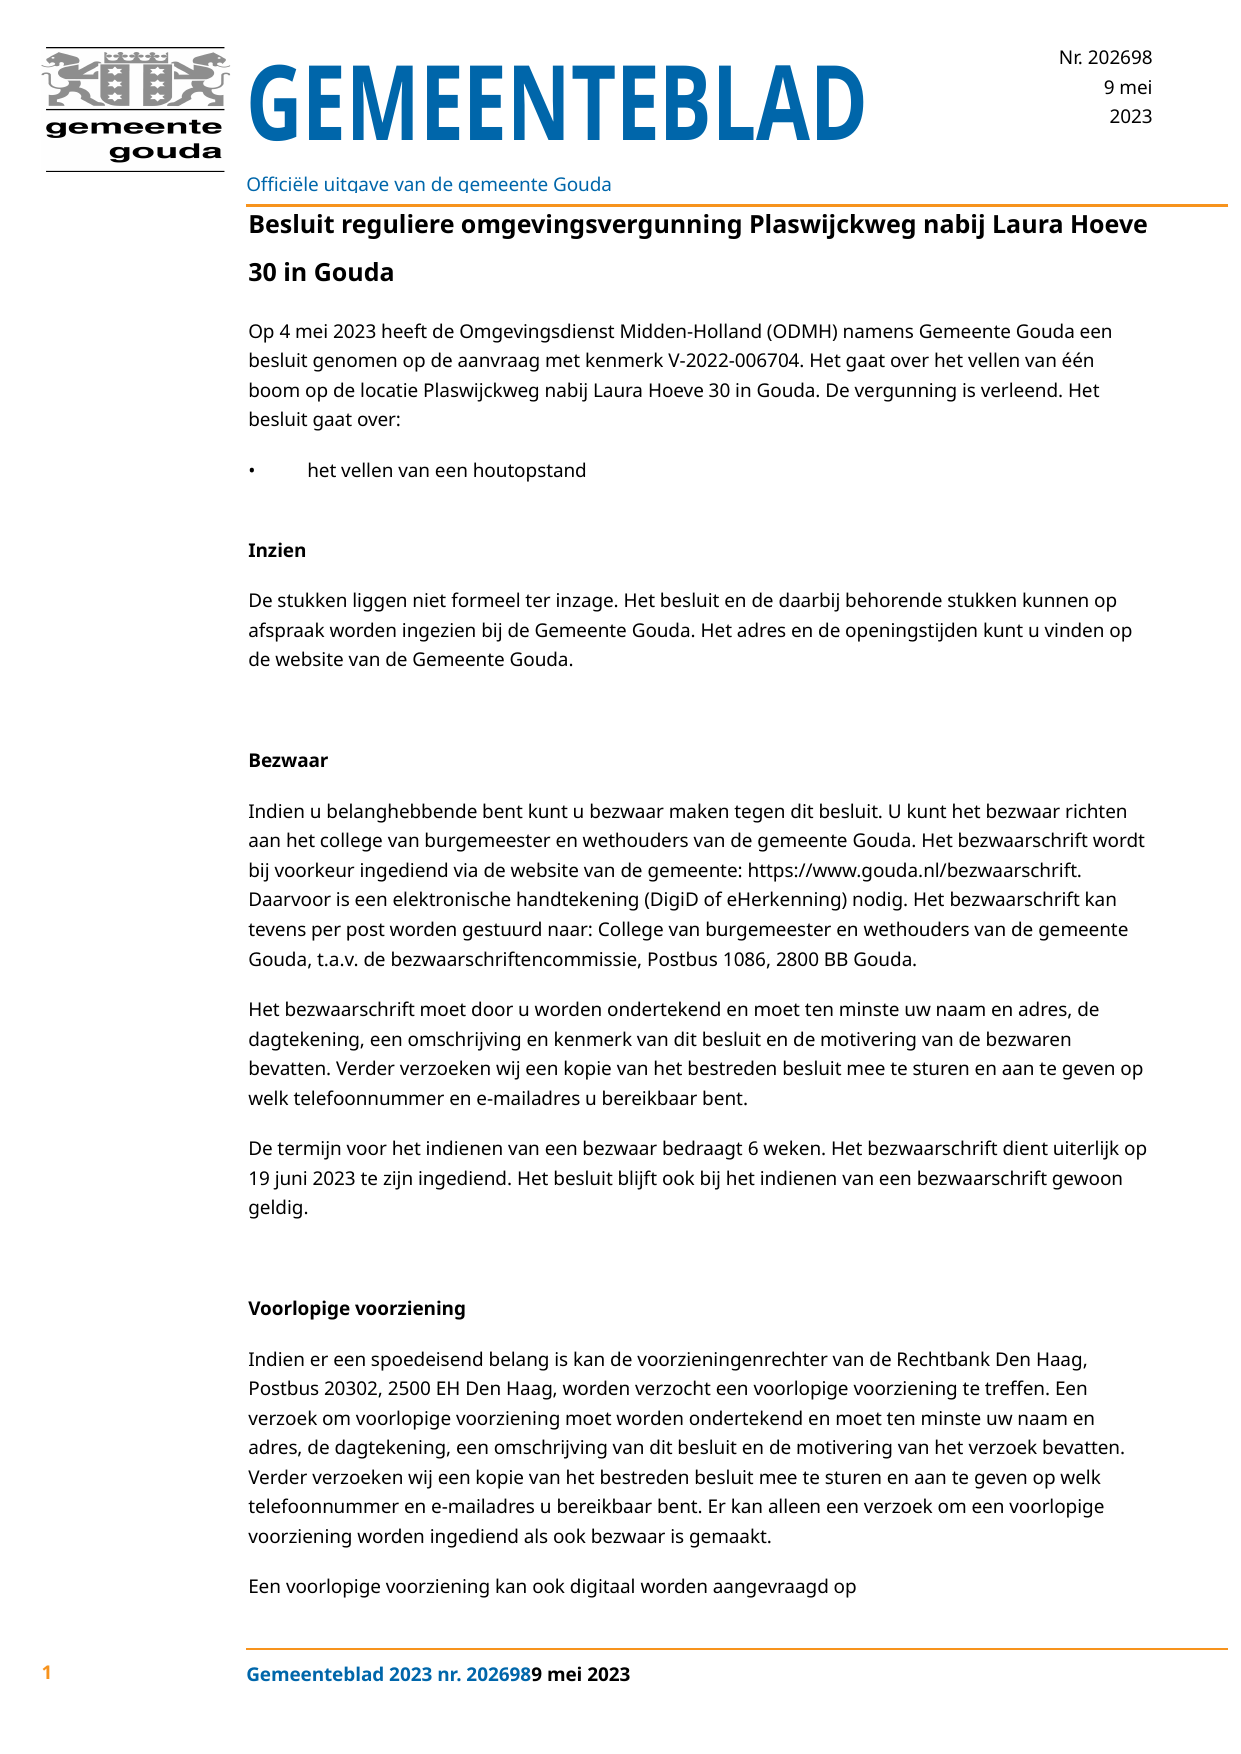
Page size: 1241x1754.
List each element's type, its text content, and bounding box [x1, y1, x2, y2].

text Het bezwaarschrift moet door u worden ondertekend en moet ten minste uw naam en adres, de dagtekening, een omschrijving en kenmerk van dit besluit en de motivering van de bezwaren bevatten. Verder verzoeken wij een kopie van het bestreden besluit mee te sturen en aan te geven op welk telefoonnummer en e-mailadres u bereikbaar bent. [248, 996, 1152, 1111]
text Inzien [248, 537, 1152, 563]
list het vellen van een houtopstand [248, 457, 1152, 483]
text Voorlopige voorziening [248, 1295, 1152, 1321]
text Besluit reguliere omgevingsvergunning Plaswijckweg nabij Laura Hoeve 30 in Gouda [248, 207, 1152, 288]
text De stukken liggen niet formeel ter inzage. Het besluit en de daarbij behorende stukken kunnen op afspraak worden ingezien bij de Gemeente Gouda. Het adres en de openingstijden kunt u vinden op de website van de Gemeente Gouda. [248, 587, 1152, 672]
text Op 4 mei 2023 heeft de Omgevingsdienst Midden-Holland (ODMH) namens Gemeente Gouda een besluit genomen op de aanvraag met kenmerk V-2022-006704. Het gaat over het vellen van één boom op de locatie Plaswijckweg nabij Laura Hoeve 30 in Gouda. De vergunning is verleend. Het besluit gaat over: [248, 318, 1152, 432]
text De termijn voor het indienen van een bezwaar bedraagt 6 weken. Het bezwaarschrift dient uiterlijk op 19 juni 2023 te zijn ingediend. Het besluit blijft ook bij het indienen van een bezwaarschrift gewoon geldig. [248, 1135, 1152, 1220]
text Indien u belanghebbende bent kunt u bezwaar maken tegen dit besluit. U kunt het bezwaar richten aan het college van burgemeester en wethouders van de gemeente Gouda. Het bezwaarschrift wordt bij voorkeur ingediend via de website van de gemeente: https://www.gouda.nl/bezwaarschrift. Daarvoor is een elektronische handtekening (DigiD of eHerkenning) nodig. Het bezwaarschrift kan tevens per post worden gestuurd naar: College van burgemeester en wethouders van de gemeente Gouda, t.a.v. de bezwaarschriftencommissie, Postbus 1086, 2800 BB Gouda. [248, 798, 1152, 972]
text Een voorlopige voorziening kan ook digitaal worden aangevraagd op [248, 1574, 1152, 1599]
text Indien er een spoedeisend belang is kan de voorzieningenrechter van de Rechtbank Den Haag, Postbus 20302, 2500 EH Den Haag, worden verzocht een voorlopige voorziening te treffen. Een verzoek om voorlopige voorziening moet worden ondertekend en moet ten minste uw naam en adres, de dagtekening, een omschrijving van dit besluit en de motivering van het verzoek bevatten. Verder verzoeken wij een kopie van het bestreden besluit mee te sturen en aan te geven op welk telefoonnummer en e-mailadres u bereikbaar bent. Er kan alleen een verzoek om een voorlopige voorziening worden ingediend als ook bezwaar is gemaakt. [248, 1346, 1152, 1549]
picture [41, 47, 231, 172]
text Bezwaar [248, 747, 1152, 773]
